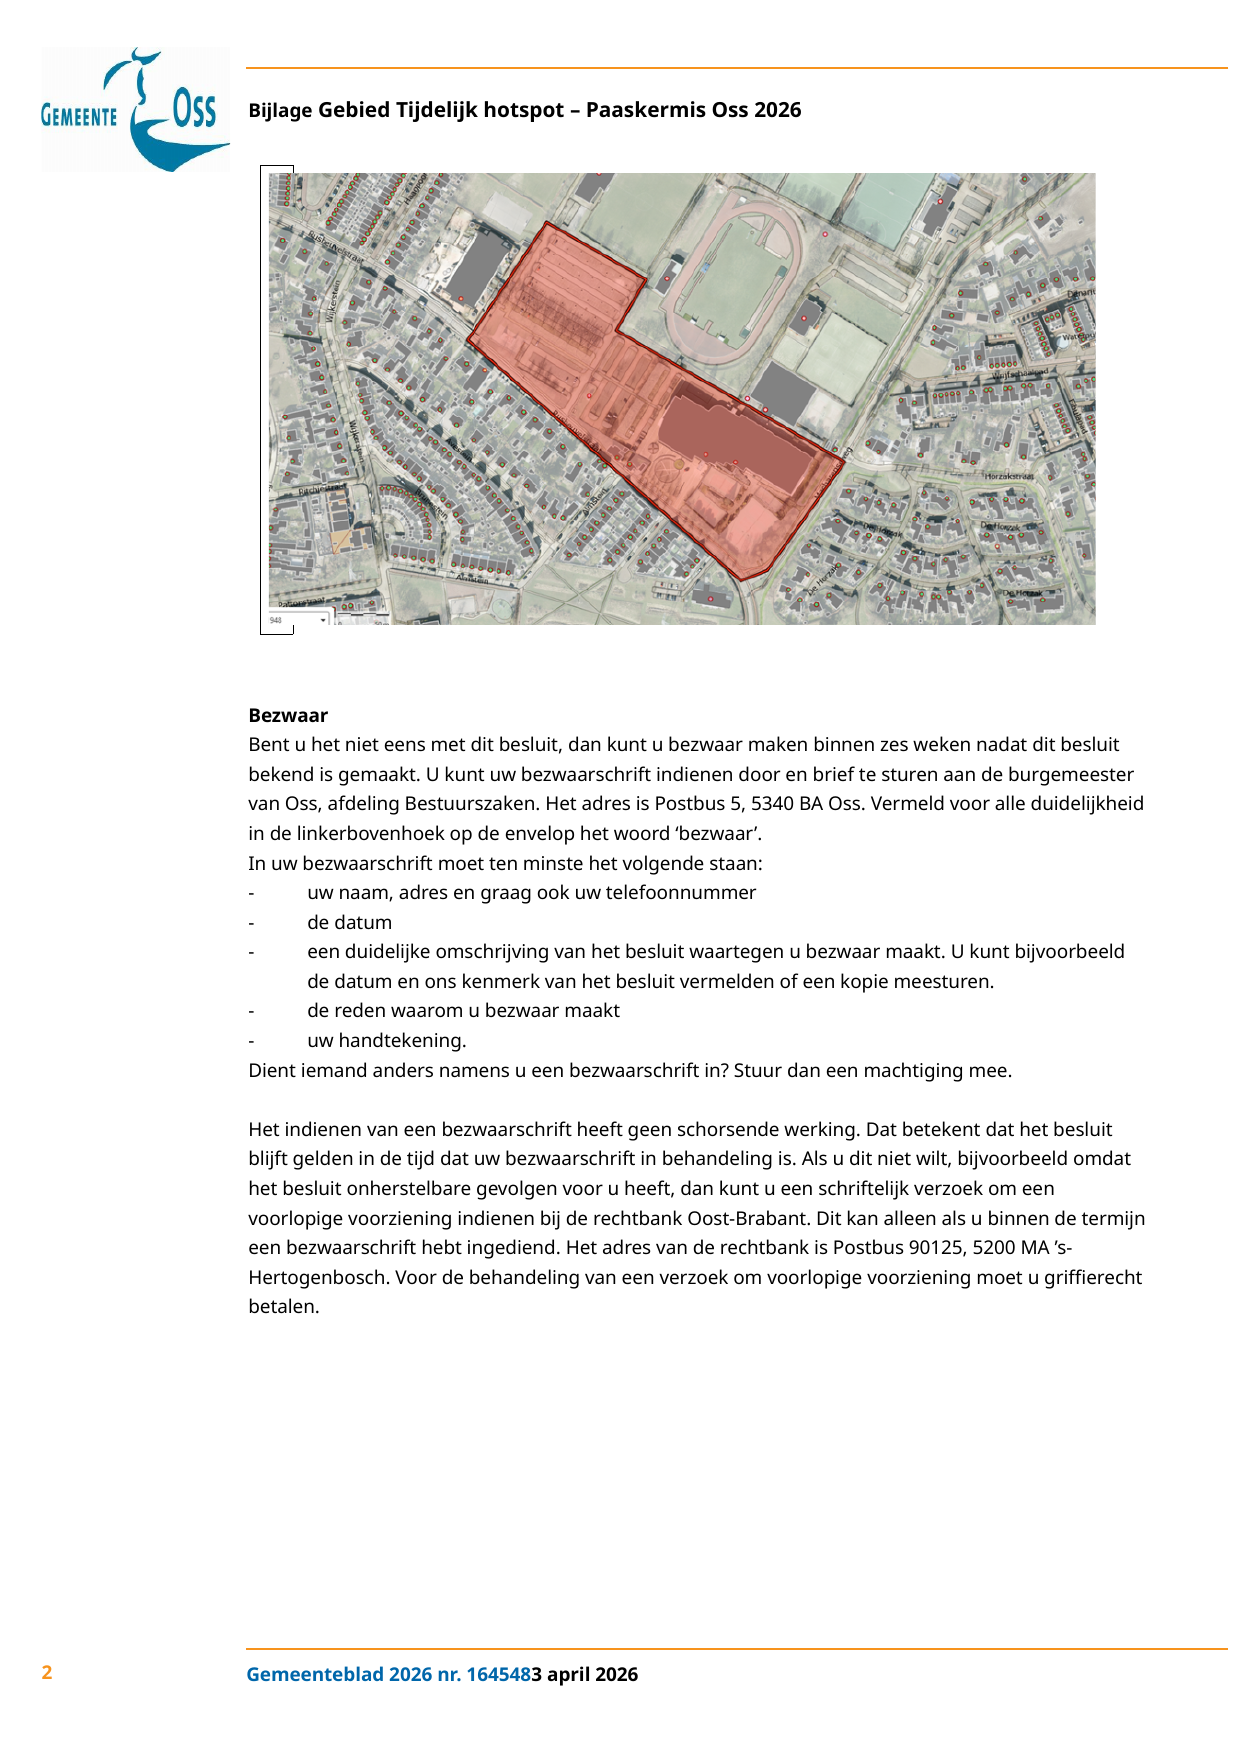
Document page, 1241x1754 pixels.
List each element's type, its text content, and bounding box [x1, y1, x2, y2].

text Bent u het niet eens met dit besluit, dan kunt u bezwaar maken binnen zes weken nadat dit besluit bekend is gemaakt. U kunt uw bezwaarschrift indienen door en brief te sturen aan de burgemeester van Oss, afdeling Bestuurszaken. Het adres is Postbus 5, 5340 BA Oss. Vermeld voor alle duidelijkheid in de linkerbovenhoek op de envelop het woord ‘bezwaar’. [248, 731, 1152, 846]
text Dient iemand anders namens u een bezwaarschrift in? Stuur dan een machtiging mee. [248, 1057, 1152, 1082]
text Bijlage Gebied Tijdelijk hotspot – Paaskermis Oss 2026 [248, 95, 1152, 123]
picture [268, 173, 1096, 625]
text In uw bezwaarschrift moet ten minste het volgende staan: [248, 850, 1152, 875]
list uw naam, adres en graag ook uw telefoonnummer [248, 879, 1152, 905]
picture [41, 47, 231, 172]
text Bezwaar [248, 702, 1152, 727]
list een duidelijke omschrijving van het besluit waartegen u bezwaar maakt. U kunt bijvoorbeeld de datum en ons kenmerk van het besluit vermelden of een kopie meesturen. [248, 938, 1152, 994]
text Het indienen van een bezwaarschrift heeft geen schorsende werking. Dat betekent dat het besluit blijft gelden in de tijd dat uw bezwaarschrift in behandeling is. Als u dit niet wilt, bijvoorbeeld omdat het besluit onherstelbare gevolgen voor u heeft, dan kunt u een schriftelijk verzoek om een voorlopige voorziening indienen bij de rechtbank Oost-Brabant. Dit kan alleen als u binnen de termijn een bezwaarschrift hebt ingediend. Het adres van de rechtbank is Postbus 90125, 5200 MA ’s-Hertogenbosch. Voor de behandeling van een verzoek om voorlopige voorziening moet u griffierecht betalen. [248, 1116, 1152, 1319]
list de reden waarom u bezwaar maakt [248, 998, 1152, 1023]
list de datum [248, 909, 1152, 934]
list uw handtekening. [248, 1027, 1152, 1053]
